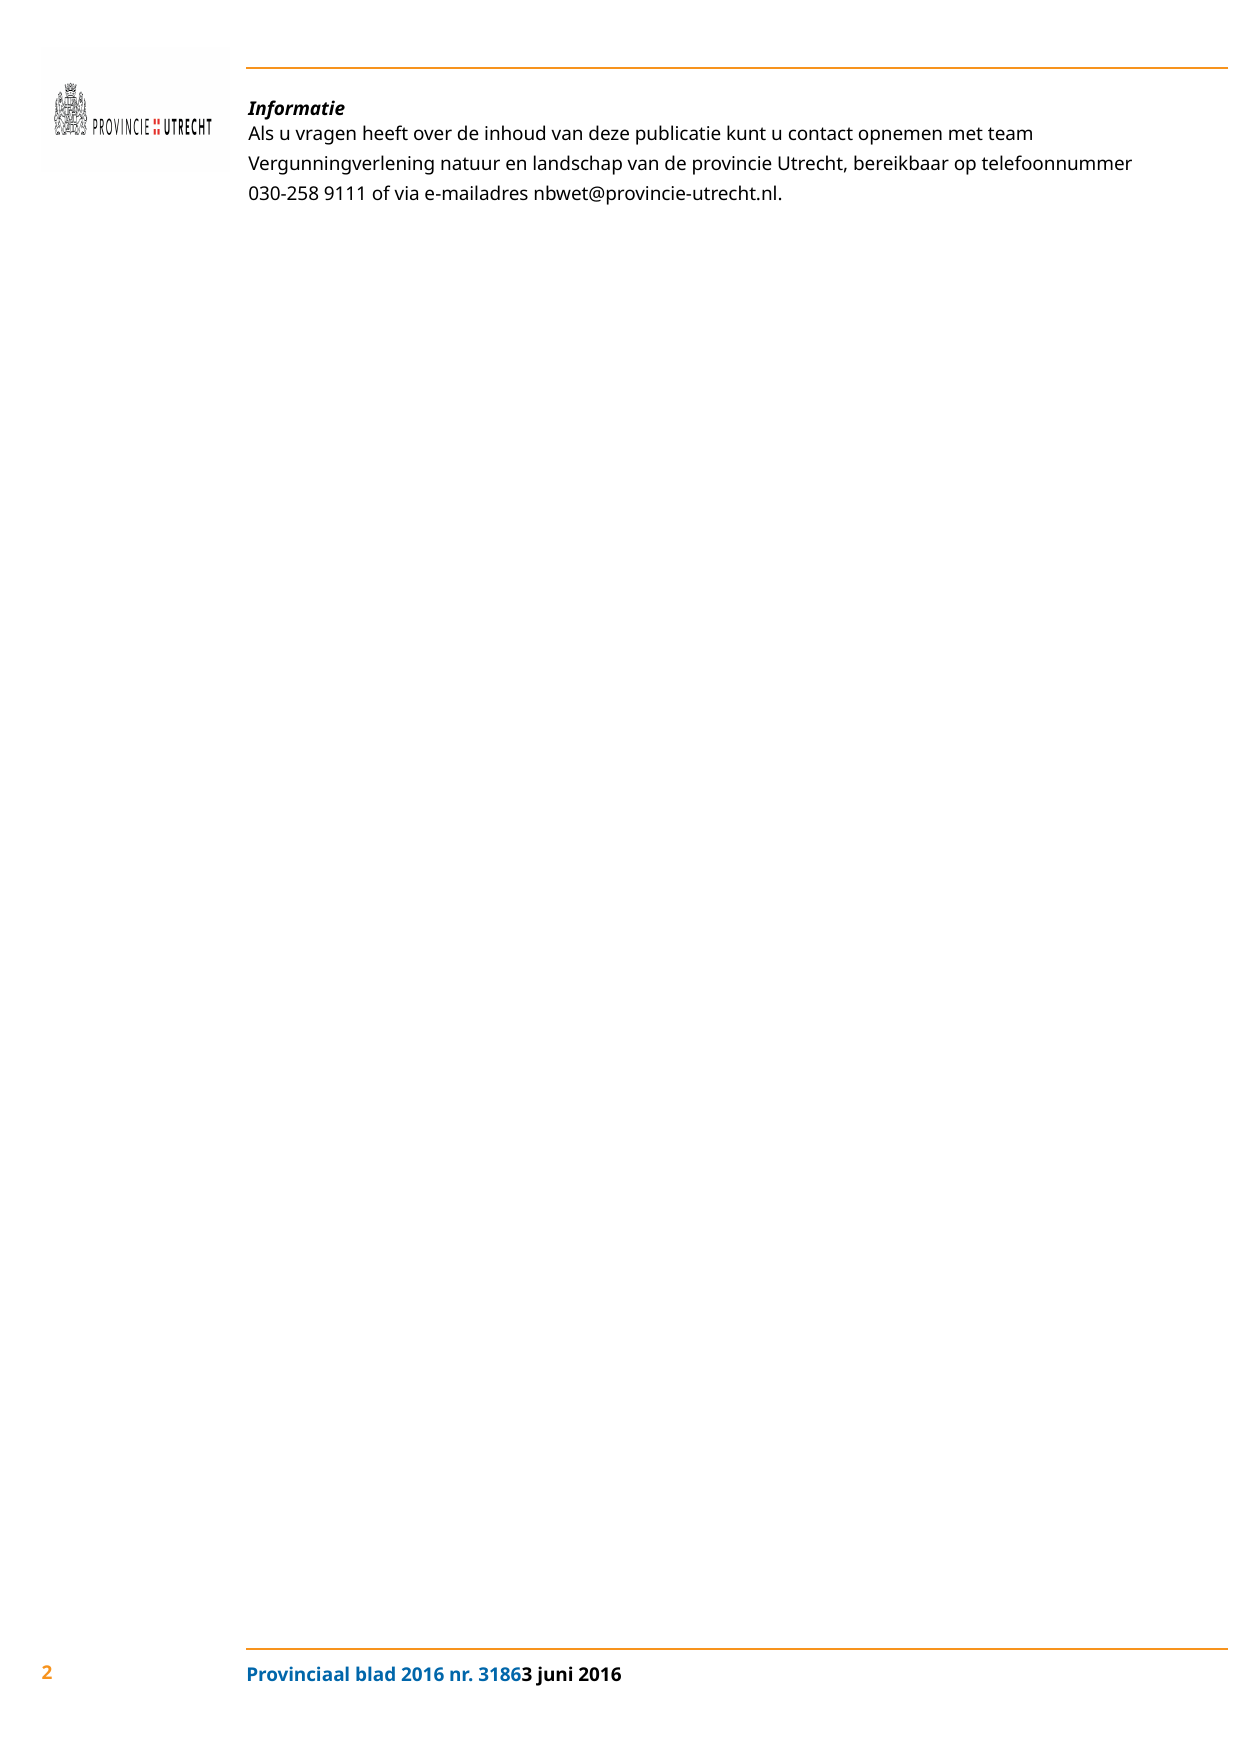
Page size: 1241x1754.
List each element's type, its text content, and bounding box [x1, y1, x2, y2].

text Als u vragen heeft over de inhoud van deze publicatie kunt u contact opnemen met team Vergunningverlening natuur en landschap van de provincie Utrecht, bereikbaar op telefoonnummer 030-258 9111 of via e-mailadres nbwet@provincie-utrecht.nl. [248, 121, 1152, 205]
text Informatie [248, 95, 1152, 121]
picture [41, 47, 231, 172]
